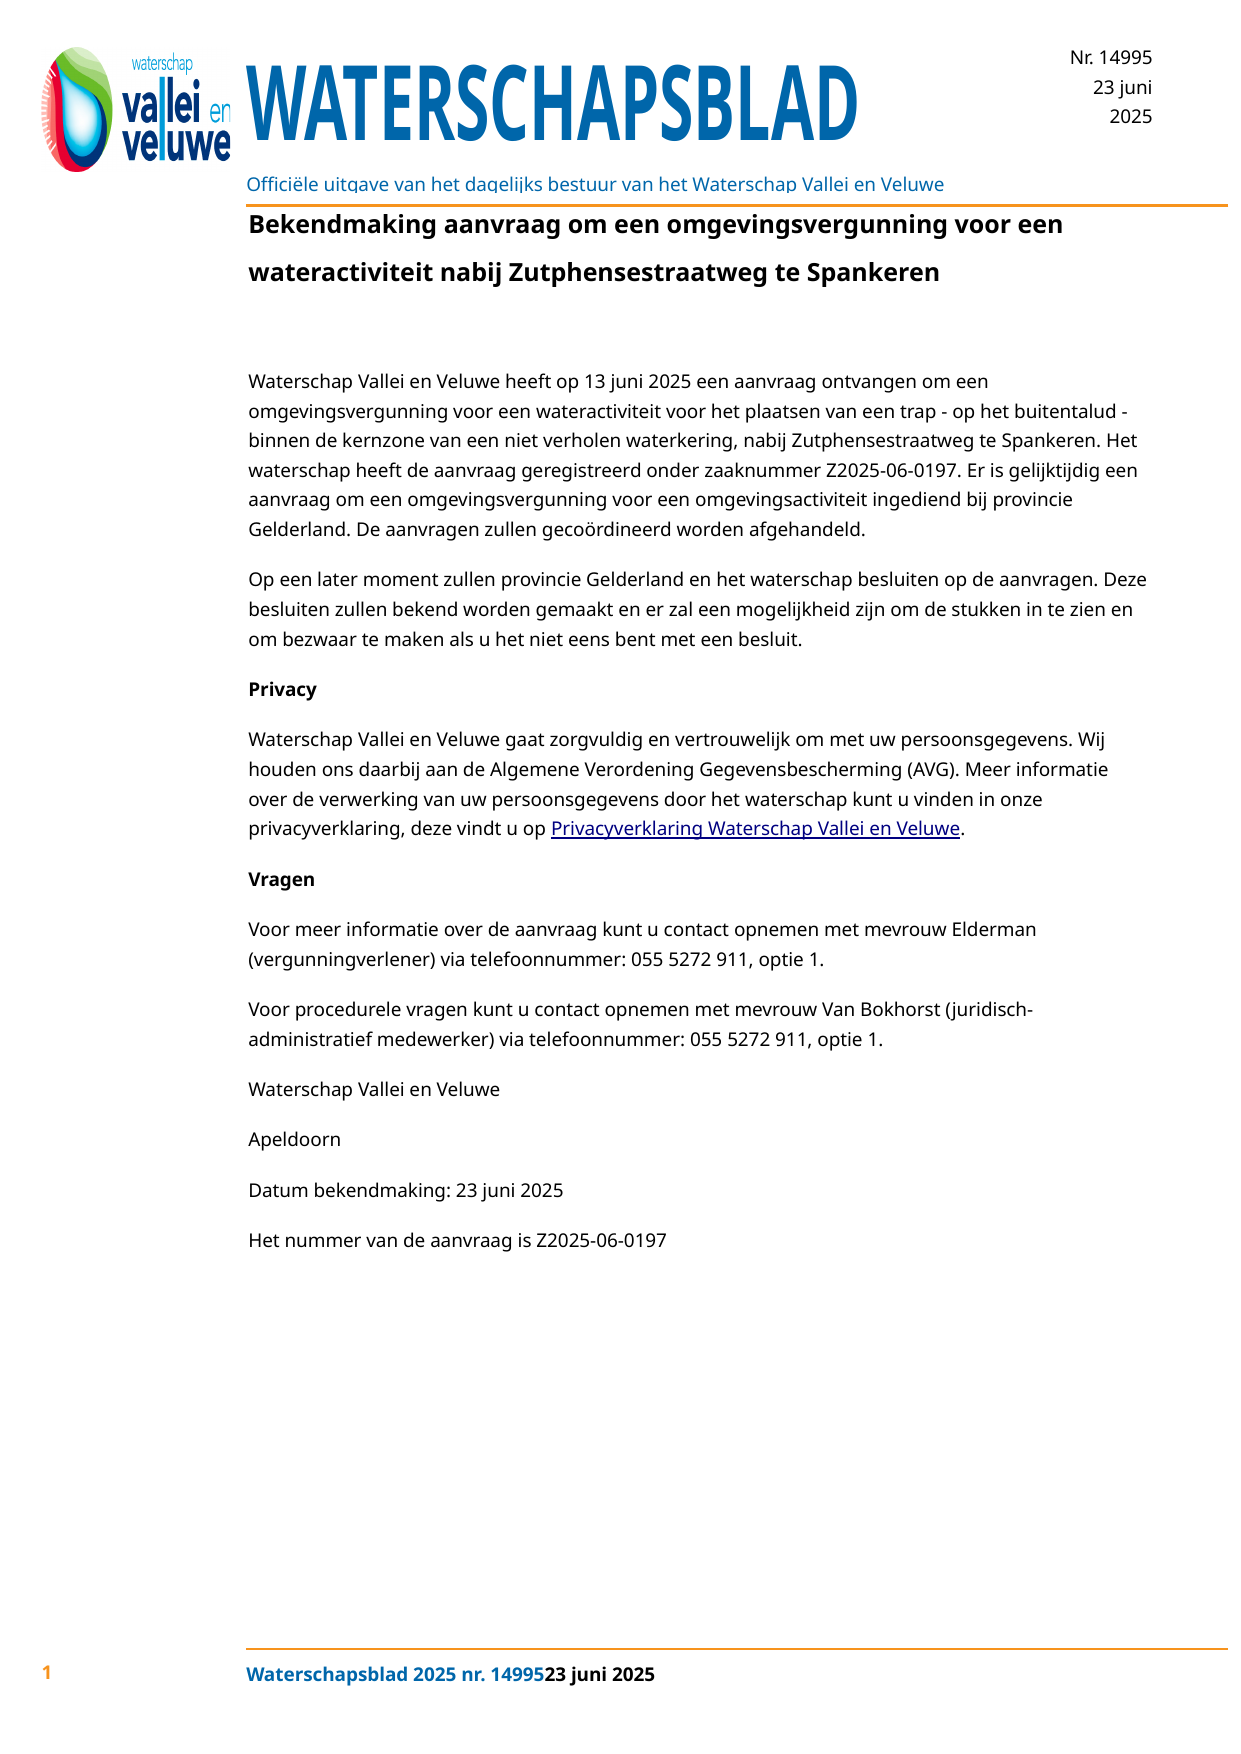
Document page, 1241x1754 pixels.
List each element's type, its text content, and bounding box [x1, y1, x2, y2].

text Vragen [248, 866, 1152, 892]
text Waterschap Vallei en Veluwe [248, 1076, 1152, 1102]
picture [41, 47, 231, 172]
text Waterschap Vallei en Veluwe gaat zorgvuldig en vertrouwelijk om met uw persoonsgegevens. Wij houden ons daarbij aan de Algemene Verordening Gegevensbescherming (AVG). Meer informatie over de verwerking van uw persoonsgegevens door het waterschap kunt u vinden in onze privacyverklaring, deze vindt u op Privacyverklaring Waterschap Vallei en Veluwe. [248, 727, 1152, 841]
text Bekendmaking aanvraag om een omgevingsvergunning voor een wateractiviteit nabij Zutphensestraatweg te Spankeren [248, 207, 1152, 288]
text Voor procedurele vragen kunt u contact opnemen met mevrouw Van Bokhorst (juridisch-administratief medewerker) via telefoonnummer: 055 5272 911, optie 1. [248, 996, 1152, 1052]
text Op een later moment zullen provincie Gelderland en het waterschap besluiten op de aanvragen. Deze besluiten zullen bekend worden gemaakt en er zal een mogelijkheid zijn om de stukken in te zien en om bezwaar te maken als u het niet eens bent met een besluit. [248, 567, 1152, 652]
text Apeldoorn [248, 1127, 1152, 1152]
text Voor meer informatie over de aanvraag kunt u contact opnemen met mevrouw Elderman (vergunningverlener) via telefoonnummer: 055 5272 911, optie 1. [248, 916, 1152, 972]
text Het nummer van de aanvraag is Z2025-06-0197 [248, 1227, 1152, 1253]
text Waterschap Vallei en Veluwe heeft op 13 juni 2025 een aanvraag ontvangen om een omgevingsvergunning voor een wateractiviteit voor het plaatsen van een trap - op het buitentalud - binnen de kernzone van een niet verholen waterkering, nabij Zutphensestraatweg te Spankeren. Het waterschap heeft de aanvraag geregistreerd onder zaaknummer Z2025-06-0197. Er is gelijktijdig een aanvraag om een omgevingsvergunning voor een omgevingsactiviteit ingediend bij provincie Gelderland. De aanvragen zullen gecoördineerd worden afgehandeld. [248, 368, 1152, 542]
text Datum bekendmaking: 23 juni 2025 [248, 1177, 1152, 1203]
text Privacy [248, 676, 1152, 702]
